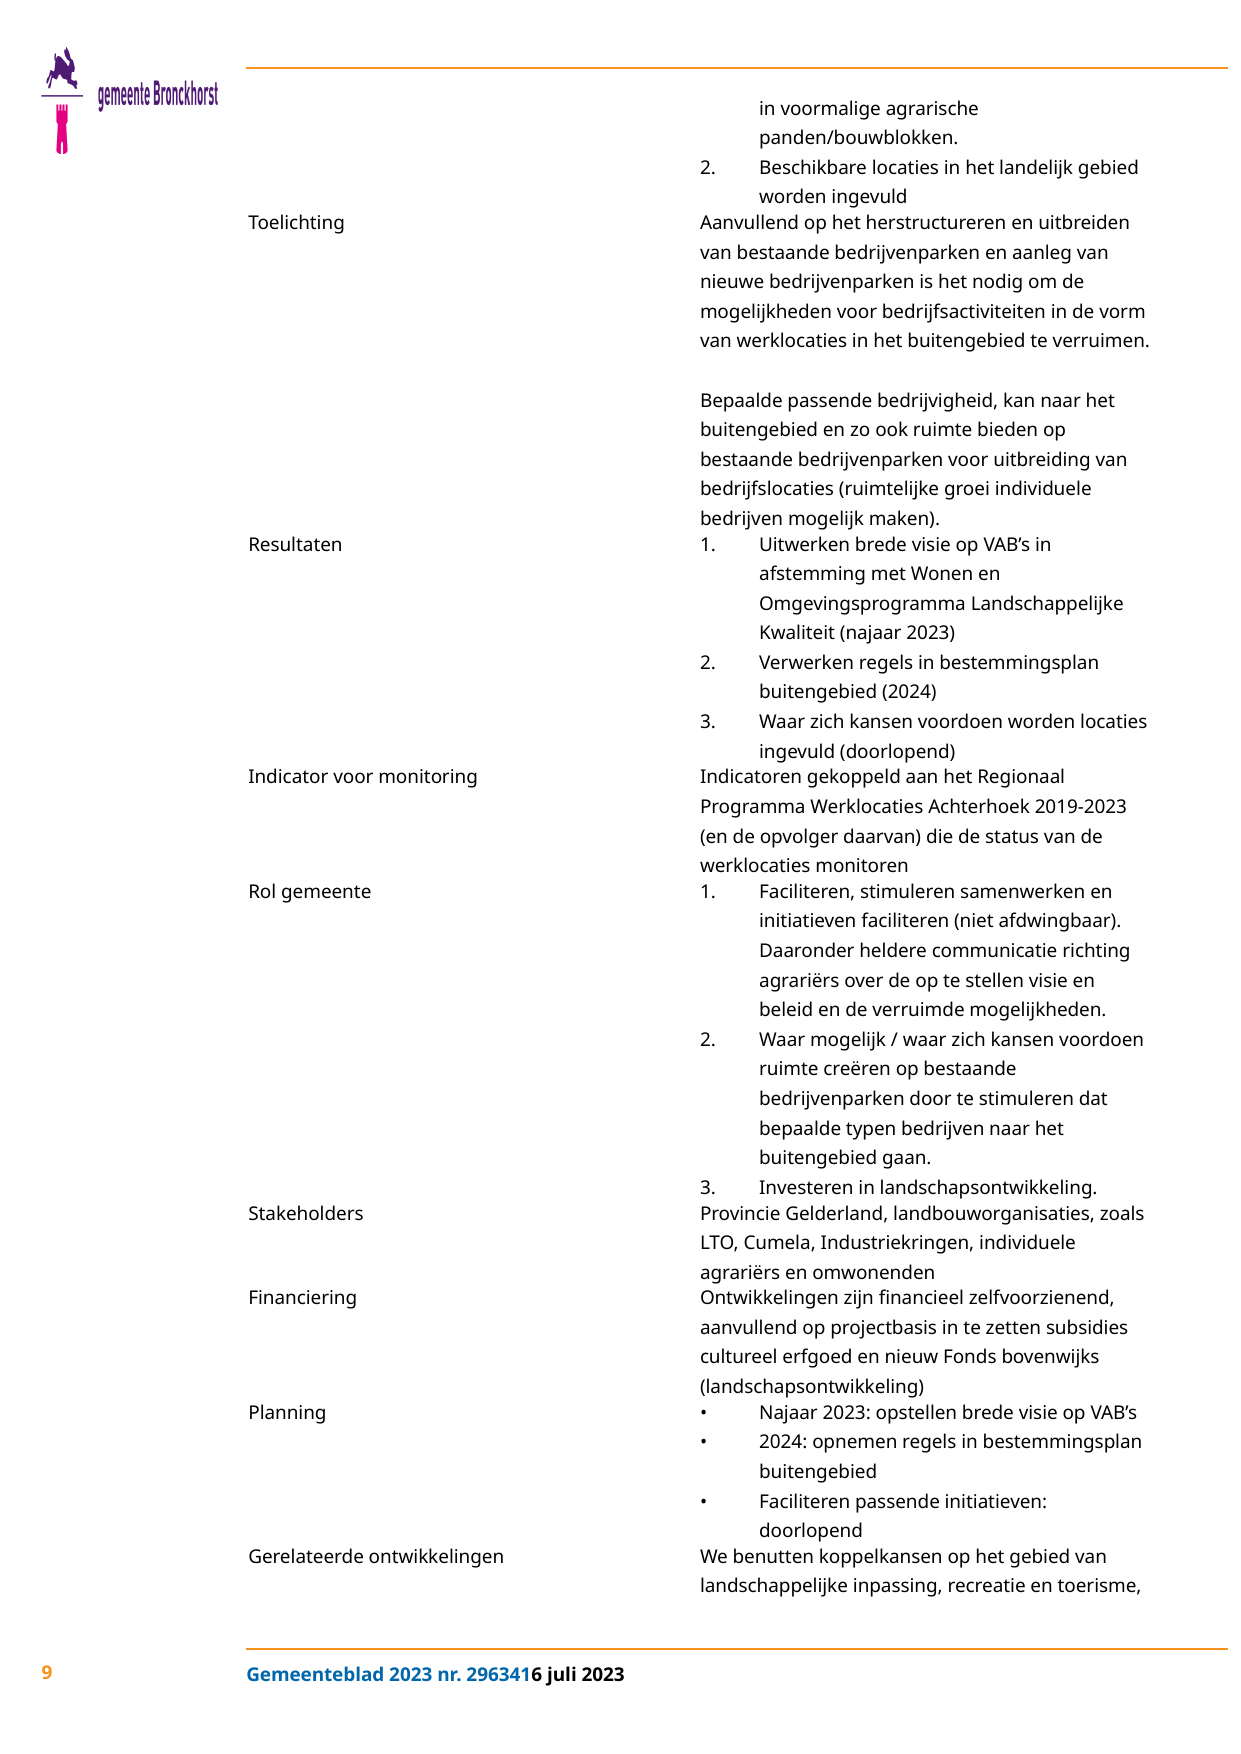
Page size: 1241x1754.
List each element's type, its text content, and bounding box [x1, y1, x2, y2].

table_cell [248, 95, 700, 209]
table_cell Uitwerken brede visie op VAB’s in afstemming met Wonen en Omgevingsprogramma Landschappelijke Kwaliteit (najaar 2023) Verwerken regels in bestemmingsplan buitengebied (2024) Waar zich kansen voordoen worden locaties ingevuld (doorlopend) [700, 531, 1152, 764]
table_cell Ontwikkelingen zijn financieel zelfvoorzienend, aanvullend op projectbasis in te zetten subsidies cultureel erfgoed en nieuw Fonds bovenwijks (landschapsontwikkeling) [700, 1285, 1152, 1399]
table_cell Rol gemeente [248, 878, 700, 1200]
table_cell Stakeholders [248, 1200, 700, 1284]
table_cell Toelichting [248, 209, 700, 531]
table_cell Resultaten [248, 531, 700, 764]
picture [41, 47, 231, 172]
table_cell Indicatoren gekoppeld aan het Regionaal Programma Werklocaties Achterhoek 2019-2023 (en de opvolger daarvan) die de status van de werklocaties monitoren [700, 764, 1152, 878]
table_cell Indicator voor monitoring [248, 764, 700, 878]
table_cell Planning [248, 1399, 700, 1543]
table_cell Aanvullend op het herstructureren en uitbreiden van bestaande bedrijvenparken en aanleg van nieuwe bedrijvenparken is het nodig om de mogelijkheden voor bedrijfsactiviteiten in de vorm van werklocaties in het buitengebied te verruimen. Bepaalde passende bedrijvigheid, kan naar het buitengebied en zo ook ruimte bieden op bestaande bedrijvenparken voor uitbreiding van bedrijfslocaties (ruimtelijke groei individuele bedrijven mogelijk maken). [700, 209, 1152, 531]
table_cell We benutten koppelkansen op het gebied van landschappelijke inpassing, recreatie en toerisme, [700, 1543, 1152, 1598]
table_cell in voormalige agrarische panden/bouwblokken. Beschikbare locaties in het landelijk gebied worden ingevuld [700, 95, 1152, 209]
table_cell Financiering [248, 1285, 700, 1399]
table_cell Faciliteren, stimuleren samenwerken en initiatieven faciliteren (niet afdwingbaar). Daaronder heldere communicatie richting agrariërs over de op te stellen visie en beleid en de verruimde mogelijkheden. Waar mogelijk / waar zich kansen voordoen ruimte creëren op bestaande bedrijvenparken door te stimuleren dat bepaalde typen bedrijven naar het buitengebied gaan. Investeren in landschapsontwikkeling. [700, 878, 1152, 1200]
table_cell Gerelateerde ontwikkelingen [248, 1543, 700, 1598]
table_cell Provincie Gelderland, landbouworganisaties, zoals LTO, Cumela, Industriekringen, individuele agrariërs en omwonenden [700, 1200, 1152, 1284]
table_cell Najaar 2023: opstellen brede visie op VAB’s 2024: opnemen regels in bestemmingsplan buitengebied Faciliteren passende initiatieven: doorlopend [700, 1399, 1152, 1543]
